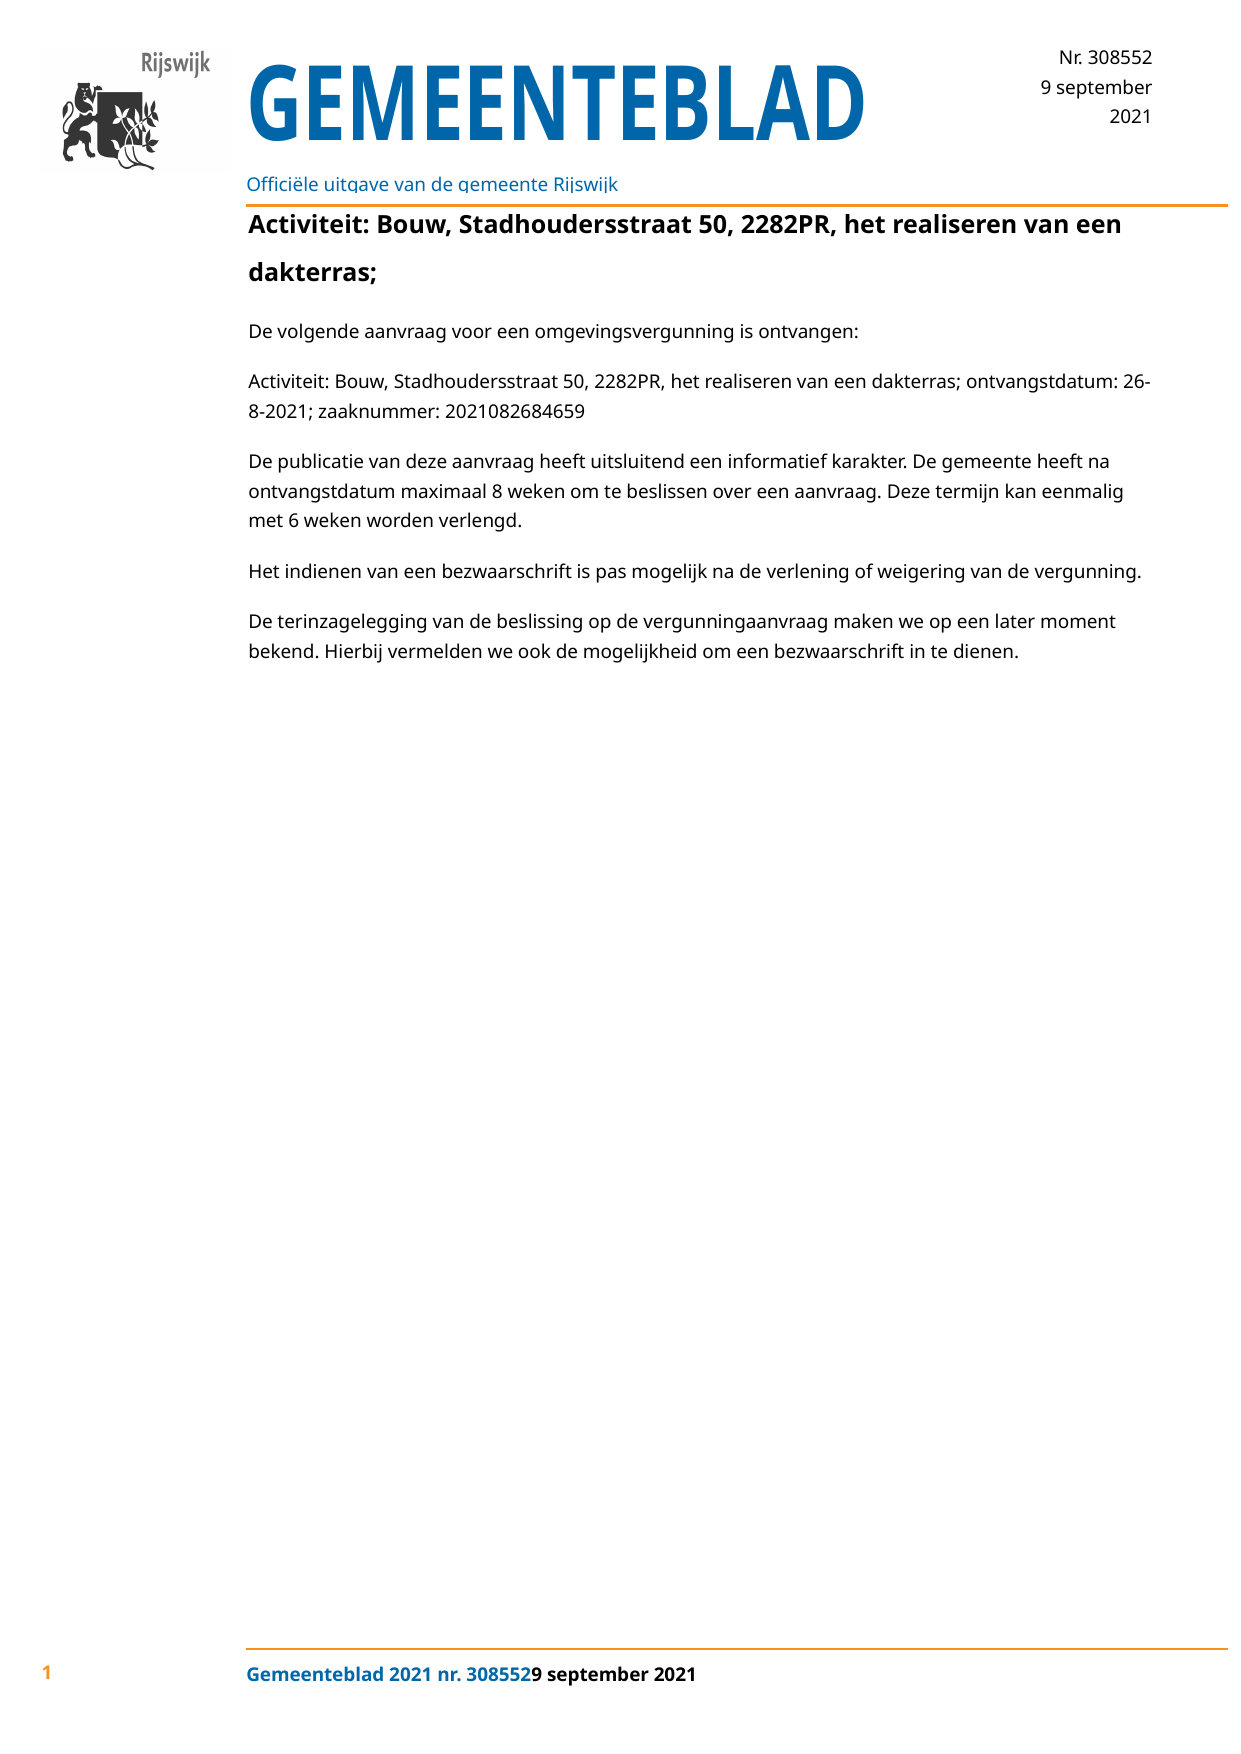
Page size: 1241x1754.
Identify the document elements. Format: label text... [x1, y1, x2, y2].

picture [41, 47, 231, 172]
text De volgende aanvraag voor een omgevingsvergunning is ontvangen: [248, 318, 1152, 344]
text De publicatie van deze aanvraag heeft uitsluitend een informatief karakter. De gemeente heeft na ontvangstdatum maximaal 8 weken om te beslissen over een aanvraag. Deze termijn kan eenmalig met 6 weken worden verlengd. [248, 448, 1152, 533]
text Het indienen van een bezwaarschrift is pas mogelijk na de verlening of weigering van de vergunning. [248, 558, 1152, 584]
text De terinzagelegging van de beslissing op de vergunningaanvraag maken we op een later moment bekend. Hierbij vermelden we ook de mogelijkheid om een bezwaarschrift in te dienen. [248, 608, 1152, 664]
text Activiteit: Bouw, Stadhoudersstraat 50, 2282PR, het realiseren van een dakterras; ontvangstdatum: 26-8-2021; zaaknummer: 2021082684659 [248, 368, 1152, 424]
text Activiteit: Bouw, Stadhoudersstraat 50, 2282PR, het realiseren van een dakterras; [248, 207, 1152, 288]
